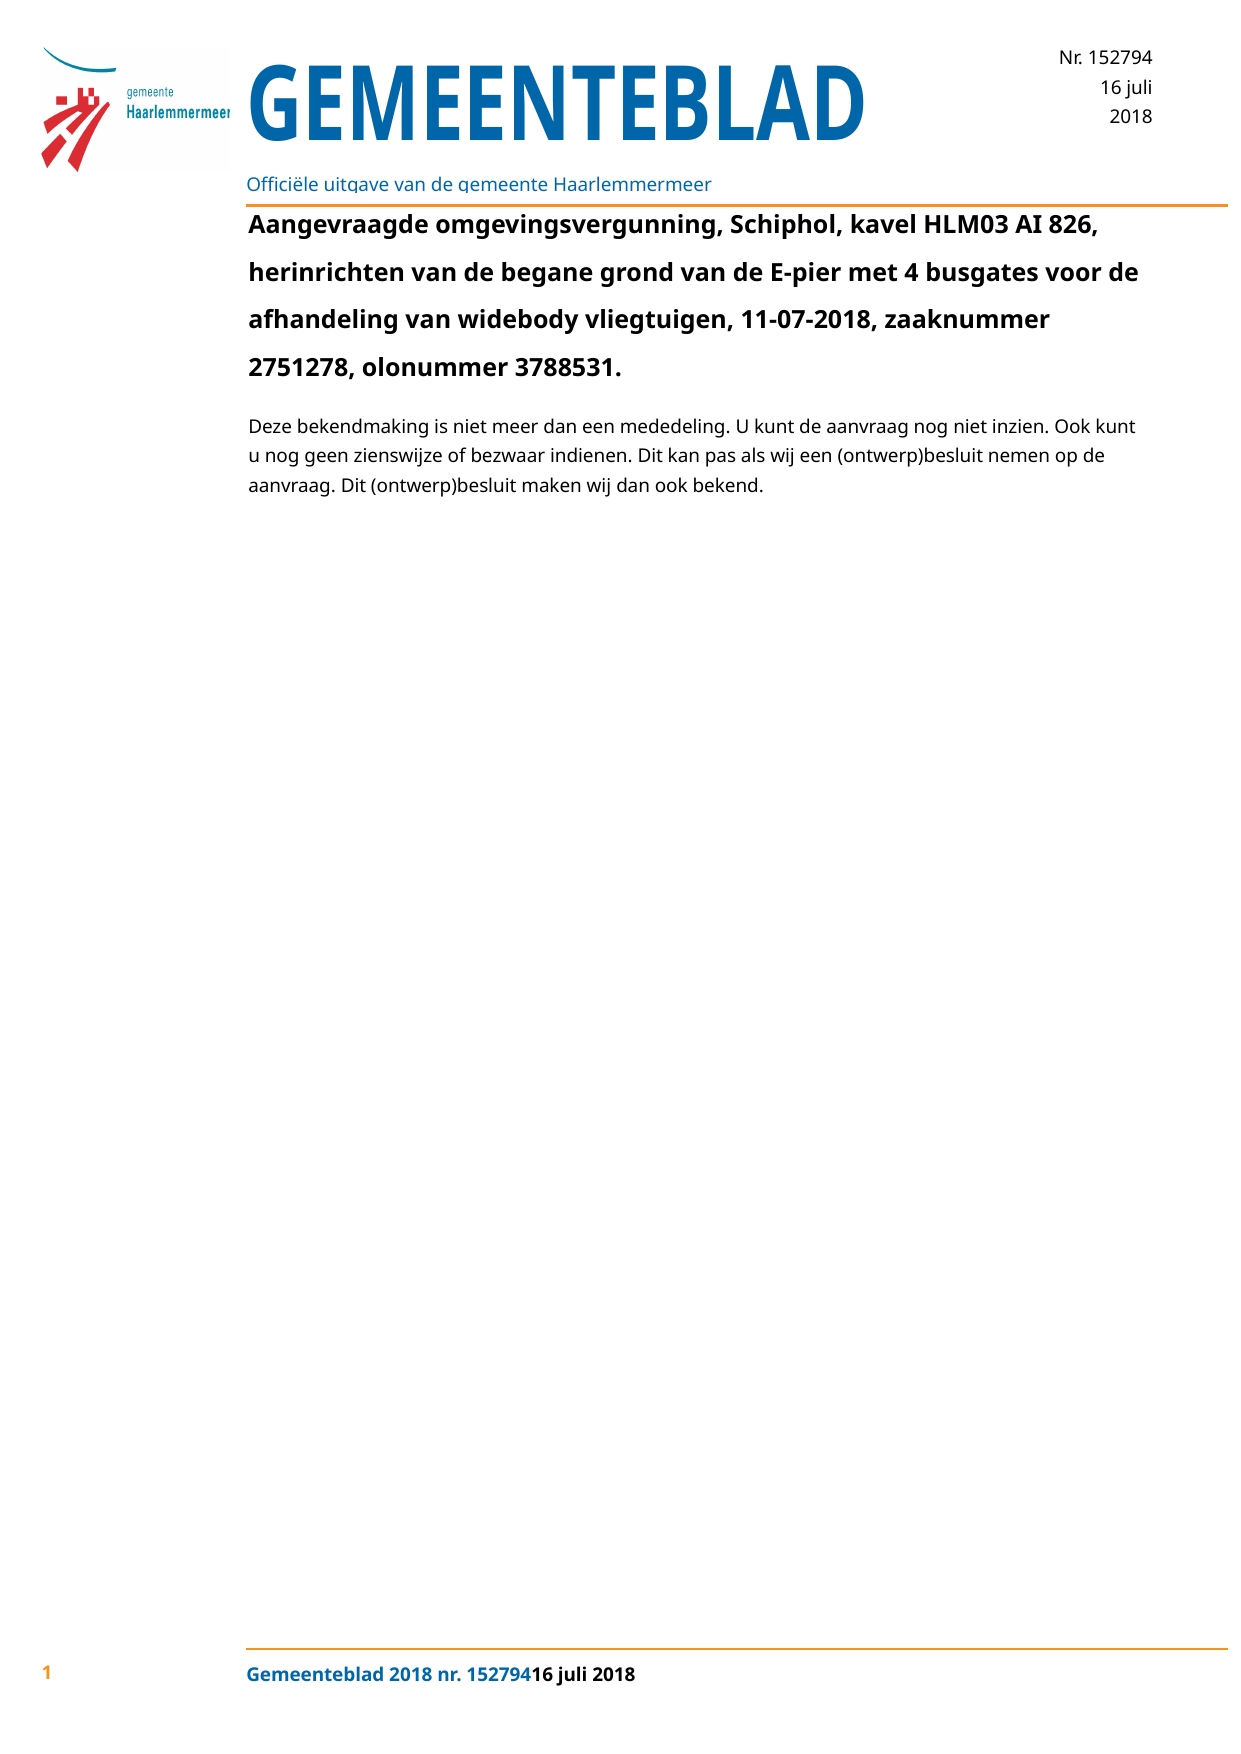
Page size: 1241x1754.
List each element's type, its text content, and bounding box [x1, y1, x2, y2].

text Aangevraagde omgevingsvergunning, Schiphol, kavel HLM03 AI 826, herinrichten van de begane grond van de E-pier met 4 busgates voor de afhandeling van widebody vliegtuigen, 11-07-2018, zaaknummer 2751278, olonummer 3788531. [248, 207, 1152, 384]
picture [41, 47, 231, 172]
text Deze bekendmaking is niet meer dan een mededeling. U kunt de aanvraag nog niet inzien. Ook kunt u nog geen zienswijze of bezwaar indienen. Dit kan pas als wij een (ontwerp)besluit nemen op de aanvraag. Dit (ontwerp)besluit maken wij dan ook bekend. [248, 413, 1152, 498]
